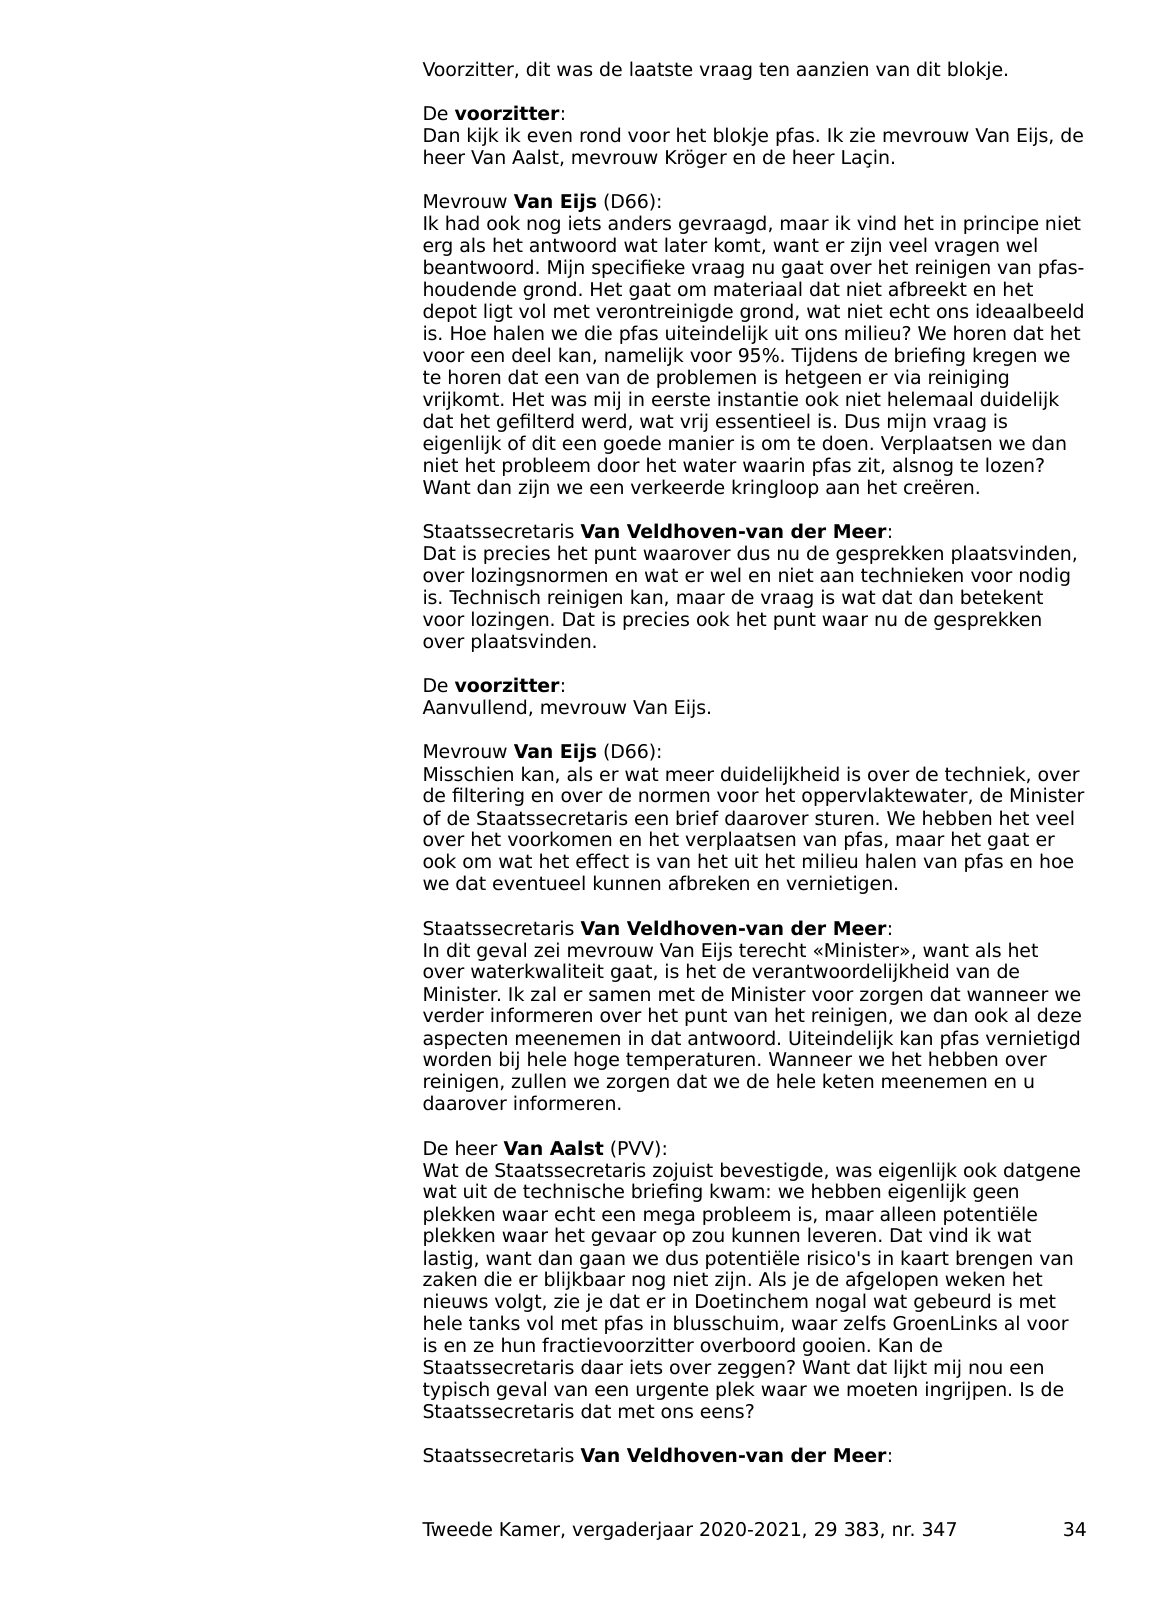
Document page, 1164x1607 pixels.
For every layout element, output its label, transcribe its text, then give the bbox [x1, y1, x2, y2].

text Staatssecretaris Van Veldhoven-van der Meer: [422, 917, 1087, 939]
text Staatssecretaris Van Veldhoven-van der Meer: [422, 521, 1087, 543]
text Staatssecretaris Van Veldhoven-van der Meer: [422, 1445, 1087, 1467]
text Voorzitter, dit was de laatste vraag ten aanzien van dit blokje. [422, 59, 1087, 81]
text Wat de Staatssecretaris zojuist bevestigde, was eigenlijk ook datgene wat uit de technische briefing kwam: we hebben eigenlijk geen plekken waar echt een mega probleem is, maar alleen potentiële plekken waar het gevaar op zou kunnen leveren. Dat vind ik wat lastig, want dan gaan we dus potentiële risico's in kaart brengen van zaken die er blijkbaar nog niet zijn. Als je de afgelopen weken het nieuws volgt, zie je dat er in Doetinchem nogal wat gebeurd is met hele tanks vol met pfas in blusschuim, waar zelfs GroenLinks al voor is en ze hun fractievoorzitter overboord gooien. Kan de Staatssecretaris daar iets over zeggen? Want dat lijkt mij nou een typisch geval van een urgente plek waar we moeten ingrijpen. Is de Staatssecretaris dat met ons eens? [422, 1159, 1087, 1423]
text Dan kijk ik even rond voor het blokje pfas. Ik zie mevrouw Van Eijs, de heer Van Aalst, mevrouw Kröger en de heer Laçin. [422, 125, 1087, 169]
text Misschien kan, als er wat meer duidelijkheid is over de techniek, over de filtering en over de normen voor het oppervlaktewater, de Minister of de Staatssecretaris een brief daarover sturen. We hebben het veel over het voorkomen en het verplaatsen van pfas, maar het gaat er ook om wat het effect is van het uit het milieu halen van pfas en hoe we dat eventueel kunnen afbreken en vernietigen. [422, 763, 1087, 895]
text Aanvullend, mevrouw Van Eijs. [422, 697, 1087, 719]
text Mevrouw Van Eijs (D66): [422, 191, 1087, 213]
text Mevrouw Van Eijs (D66): [422, 741, 1087, 763]
text Dat is precies het punt waarover dus nu de gesprekken plaatsvinden, over lozingsnormen en wat er wel en niet aan technieken voor nodig is. Technisch reinigen kan, maar de vraag is wat dat dan betekent voor lozingen. Dat is precies ook het punt waar nu de gesprekken over plaatsvinden. [422, 543, 1087, 653]
text De voorzitter: [422, 103, 1087, 125]
text In dit geval zei mevrouw Van Eijs terecht «Minister», want als het over waterkwaliteit gaat, is het de verantwoordelijkheid van de Minister. Ik zal er samen met de Minister voor zorgen dat wanneer we verder informeren over het punt van het reinigen, we dan ook al deze aspecten meenemen in dat antwoord. Uiteindelijk kan pfas vernietigd worden bij hele hoge temperaturen. Wanneer we het hebben over reinigen, zullen we zorgen dat we de hele keten meenemen en u daarover informeren. [422, 939, 1087, 1115]
text De voorzitter: [422, 675, 1087, 697]
text Ik had ook nog iets anders gevraagd, maar ik vind het in principe niet erg als het antwoord wat later komt, want er zijn veel vragen wel beantwoord. Mijn specifieke vraag nu gaat over het reinigen van pfas-houdende grond. Het gaat om materiaal dat niet afbreekt en het depot ligt vol met verontreinigde grond, wat niet echt ons ideaalbeeld is. Hoe halen we die pfas uiteindelijk uit ons milieu? We horen dat het voor een deel kan, namelijk voor 95%. Tijdens de briefing kregen we te horen dat een van de problemen is hetgeen er via reiniging vrijkomt. Het was mij in eerste instantie ook niet helemaal duidelijk dat het gefilterd werd, wat vrij essentieel is. Dus mijn vraag is eigenlijk of dit een goede manier is om te doen. Verplaatsen we dan niet het probleem door het water waarin pfas zit, alsnog te lozen? Want dan zijn we een verkeerde kringloop aan het creëren. [422, 213, 1087, 499]
text De heer Van Aalst (PVV): [422, 1137, 1087, 1159]
